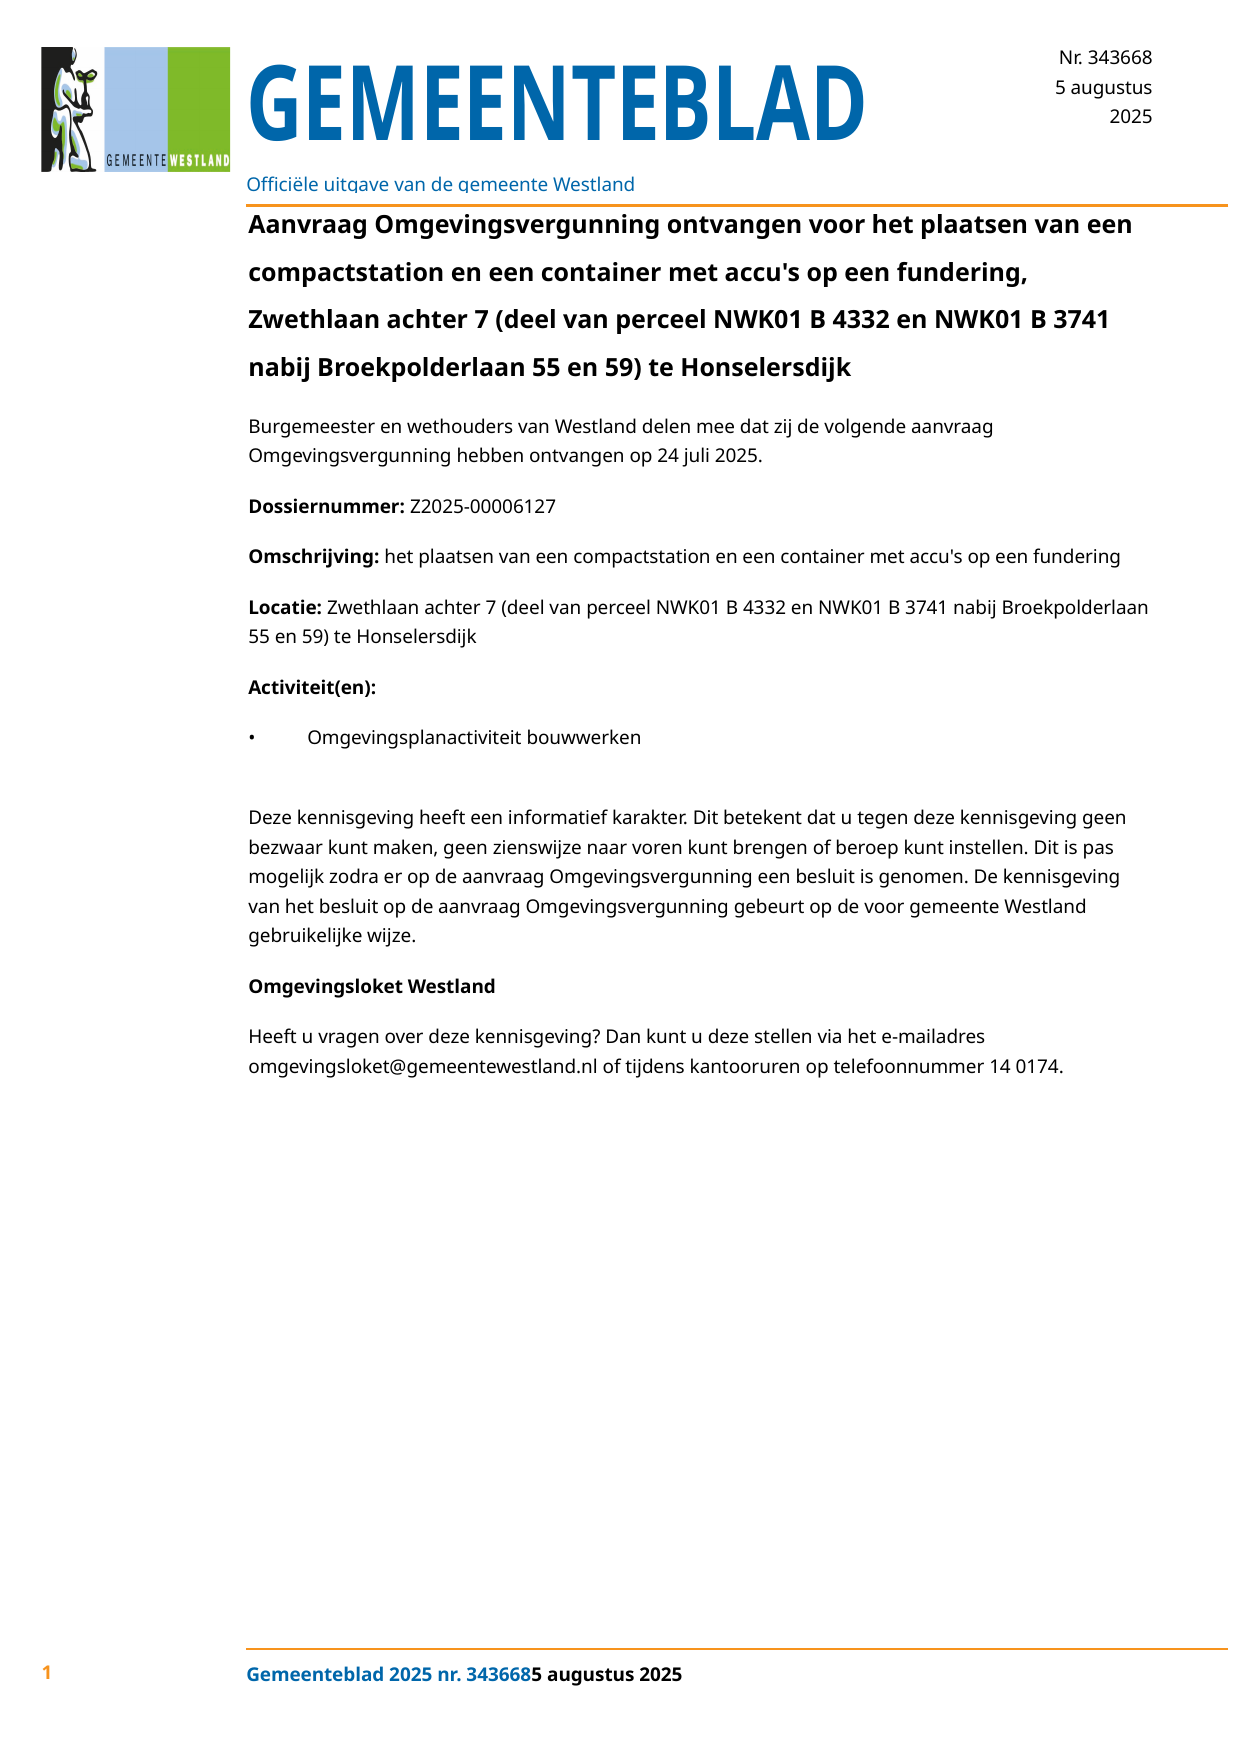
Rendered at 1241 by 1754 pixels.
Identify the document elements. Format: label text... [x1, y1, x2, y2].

text Locatie: Zwethlaan achter 7 (deel van perceel NWK01 B 4332 en NWK01 B 3741 nabij Broekpolderlaan 55 en 59) te Honselersdijk [248, 594, 1152, 649]
text Heeft u vragen over deze kennisgeving? Dan kunt u deze stellen via het e-mailadres omgevingsloket@gemeentewestland.nl of tijdens kantooruren op telefoonnummer 14 0174. [248, 1023, 1152, 1079]
text Omgevingsloket Westland [248, 973, 1152, 999]
list Omgevingsplanactiviteit bouwwerken [248, 724, 1152, 750]
text Aanvraag Omgevingsvergunning ontvangen voor het plaatsen van een compactstation en een container met accu's op een fundering, Zwethlaan achter 7 (deel van perceel NWK01 B 4332 en NWK01 B 3741 nabij Broekpolderlaan 55 en 59) te Honselersdijk [248, 207, 1152, 384]
text Dossiernummer: Z2025-00006127 [248, 493, 1152, 519]
picture [41, 47, 231, 172]
text Omschrijving: het plaatsen van een compactstation en een container met accu's op een fundering [248, 543, 1152, 569]
text Deze kennisgeving heeft een informatief karakter. Dit betekent dat u tegen deze kennisgeving geen bezwaar kunt maken, geen zienswijze naar voren kunt brengen of beroep kunt instellen. Dit is pas mogelijk zodra er op de aanvraag Omgevingsvergunning een besluit is genomen. De kennisgeving van het besluit op de aanvraag Omgevingsvergunning gebeurt op de voor gemeente Westland gebruikelijke wijze. [248, 804, 1152, 948]
text Activiteit(en): [248, 674, 1152, 700]
text Burgemeester en wethouders van Westland delen mee dat zij de volgende aanvraag Omgevingsvergunning hebben ontvangen op 24 juli 2025. [248, 413, 1152, 468]
